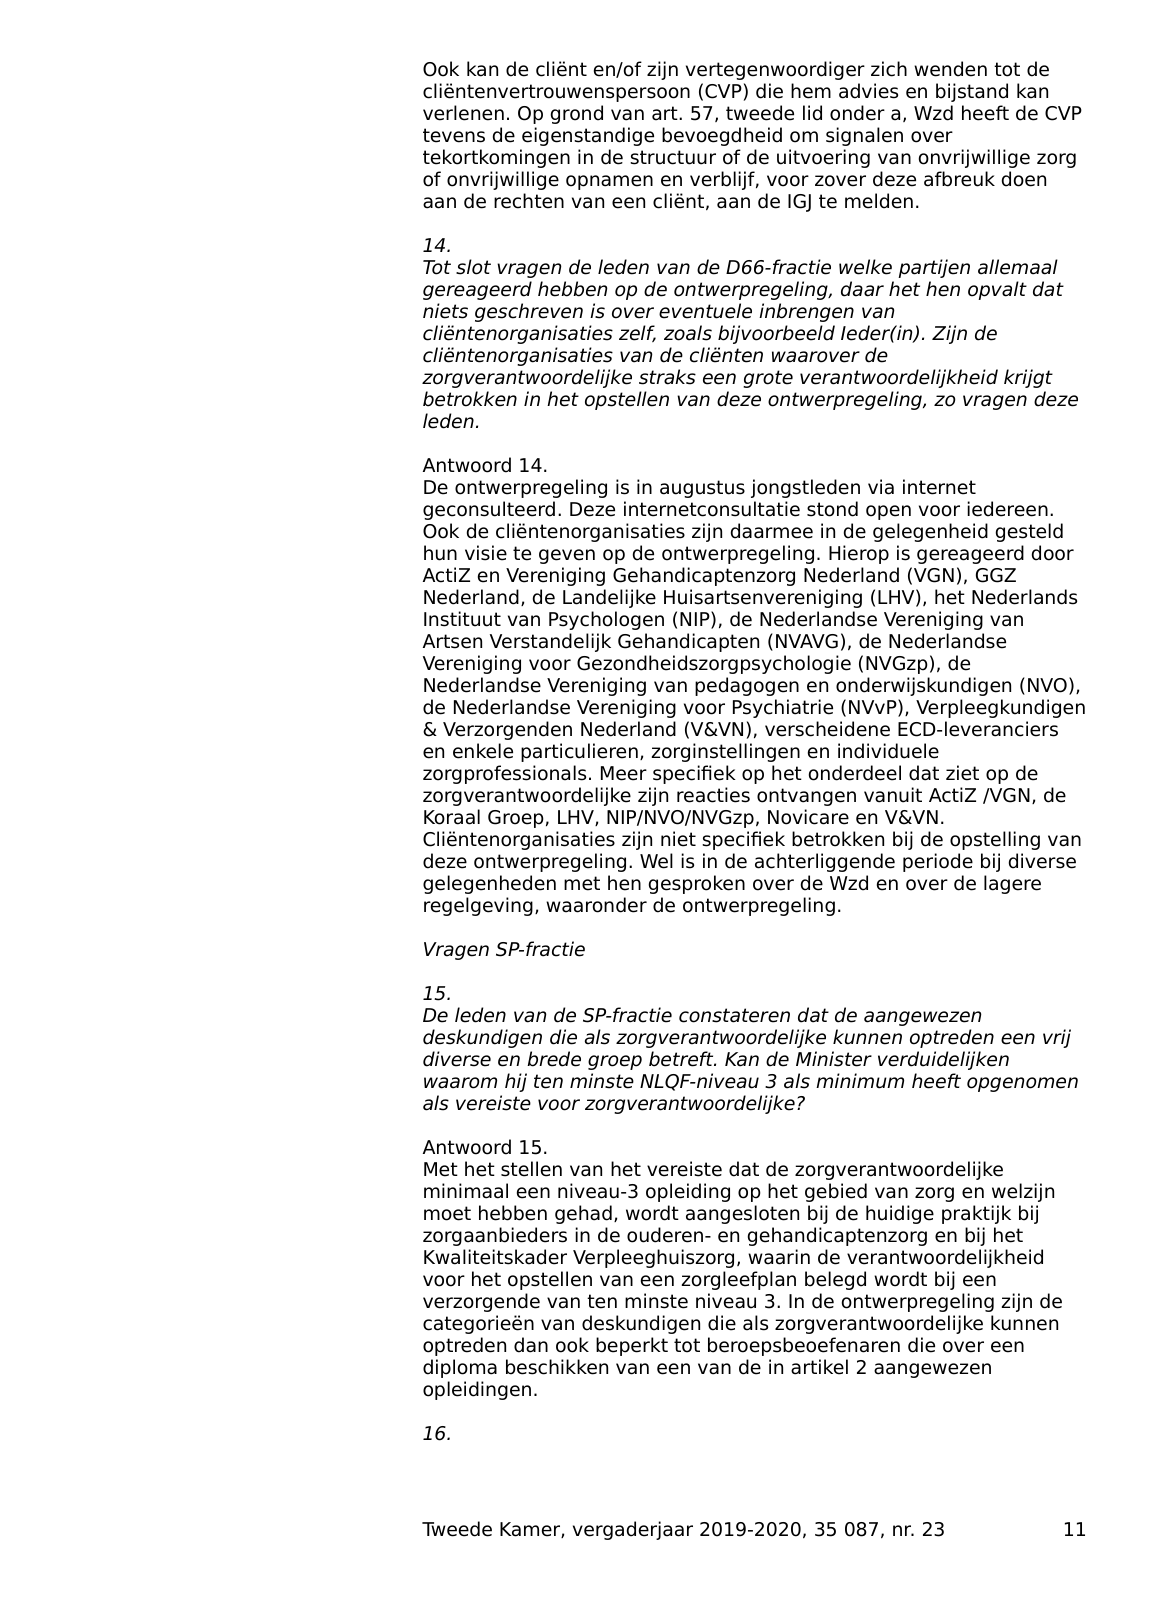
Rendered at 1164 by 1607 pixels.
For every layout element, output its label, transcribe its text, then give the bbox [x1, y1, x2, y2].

subtitle Vragen SP-fractie [422, 939, 1087, 961]
text Ook kan de cliënt en/of zijn vertegenwoordiger zich wenden tot de cliëntenvertrouwenspersoon (CVP) die hem advies en bijstand kan verlenen. Op grond van art. 57, tweede lid onder a, Wzd heeft de CVP tevens de eigenstandige bevoegdheid om signalen over tekortkomingen in de structuur of de uitvoering van onvrijwillige zorg of onvrijwillige opnamen en verblijf, voor zover deze afbreuk doen aan de rechten van een cliënt, aan de IGJ te melden. [422, 59, 1087, 213]
text 16. [422, 1423, 1087, 1445]
text 14. [422, 235, 1087, 257]
text De ontwerpregeling is in augustus jongstleden via internet geconsulteerd. Deze internetconsultatie stond open voor iedereen. Ook de cliëntenorganisaties zijn daarmee in de gelegenheid gesteld hun visie te geven op de ontwerpregeling. Hierop is gereageerd door ActiZ en Vereniging Gehandicaptenzorg Nederland (VGN), GGZ Nederland, de Landelijke Huisartsenvereniging (LHV), het Nederlands Instituut van Psychologen (NIP), de Nederlandse Vereniging van Artsen Verstandelijk Gehandicapten (NVAVG), de Nederlandse Vereniging voor Gezondheidszorgpsychologie (NVGzp), de Nederlandse Vereniging van pedagogen en onderwijskundigen (NVO), de Nederlandse Vereniging voor Psychiatrie (NVvP), Verpleegkundigen & Verzorgenden Nederland (V&VN), verscheidene ECD-leveranciers en enkele particulieren, zorginstellingen en individuele zorgprofessionals. Meer specifiek op het onderdeel dat ziet op de zorgverantwoordelijke zijn reacties ontvangen vanuit ActiZ /VGN, de Koraal Groep, LHV, NIP/NVO/NVGzp, Novicare en V&VN. [422, 477, 1087, 829]
text Met het stellen van het vereiste dat de zorgverantwoordelijke minimaal een niveau-3 opleiding op het gebied van zorg en welzijn moet hebben gehad, wordt aangesloten bij de huidige praktijk bij zorgaanbieders in de ouderen- en gehandicaptenzorg en bij het Kwaliteitskader Verpleeghuiszorg, waarin de verantwoordelijkheid voor het opstellen van een zorgleefplan belegd wordt bij een verzorgende van ten minste niveau 3. In de ontwerpregeling zijn de categorieën van deskundigen die als zorgverantwoordelijke kunnen optreden dan ook beperkt tot beroepsbeoefenaren die over een diploma beschikken van een van de in artikel 2 aangewezen opleidingen. [422, 1159, 1087, 1401]
text Antwoord 15. [422, 1137, 1087, 1159]
text Antwoord 14. [422, 455, 1087, 477]
text 15. [422, 983, 1087, 1005]
text Tot slot vragen de leden van de D66-fractie welke partijen allemaal gereageerd hebben op de ontwerpregeling, daar het hen opvalt dat niets geschreven is over eventuele inbrengen van cliëntenorganisaties zelf, zoals bijvoorbeeld Ieder(in). Zijn de cliëntenorganisaties van de cliënten waarover de zorgverantwoordelijke straks een grote verantwoordelijkheid krijgt betrokken in het opstellen van deze ontwerpregeling, zo vragen deze leden. [422, 257, 1087, 433]
text Cliëntenorganisaties zijn niet specifiek betrokken bij de opstelling van deze ontwerpregeling. Wel is in de achterliggende periode bij diverse gelegenheden met hen gesproken over de Wzd en over de lagere regelgeving, waaronder de ontwerpregeling. [422, 829, 1087, 917]
text De leden van de SP-fractie constateren dat de aangewezen deskundigen die als zorgverantwoordelijke kunnen optreden een vrij diverse en brede groep betreft. Kan de Minister verduidelijken waarom hij ten minste NLQF-niveau 3 als minimum heeft opgenomen als vereiste voor zorgverantwoordelijke? [422, 1005, 1087, 1115]
